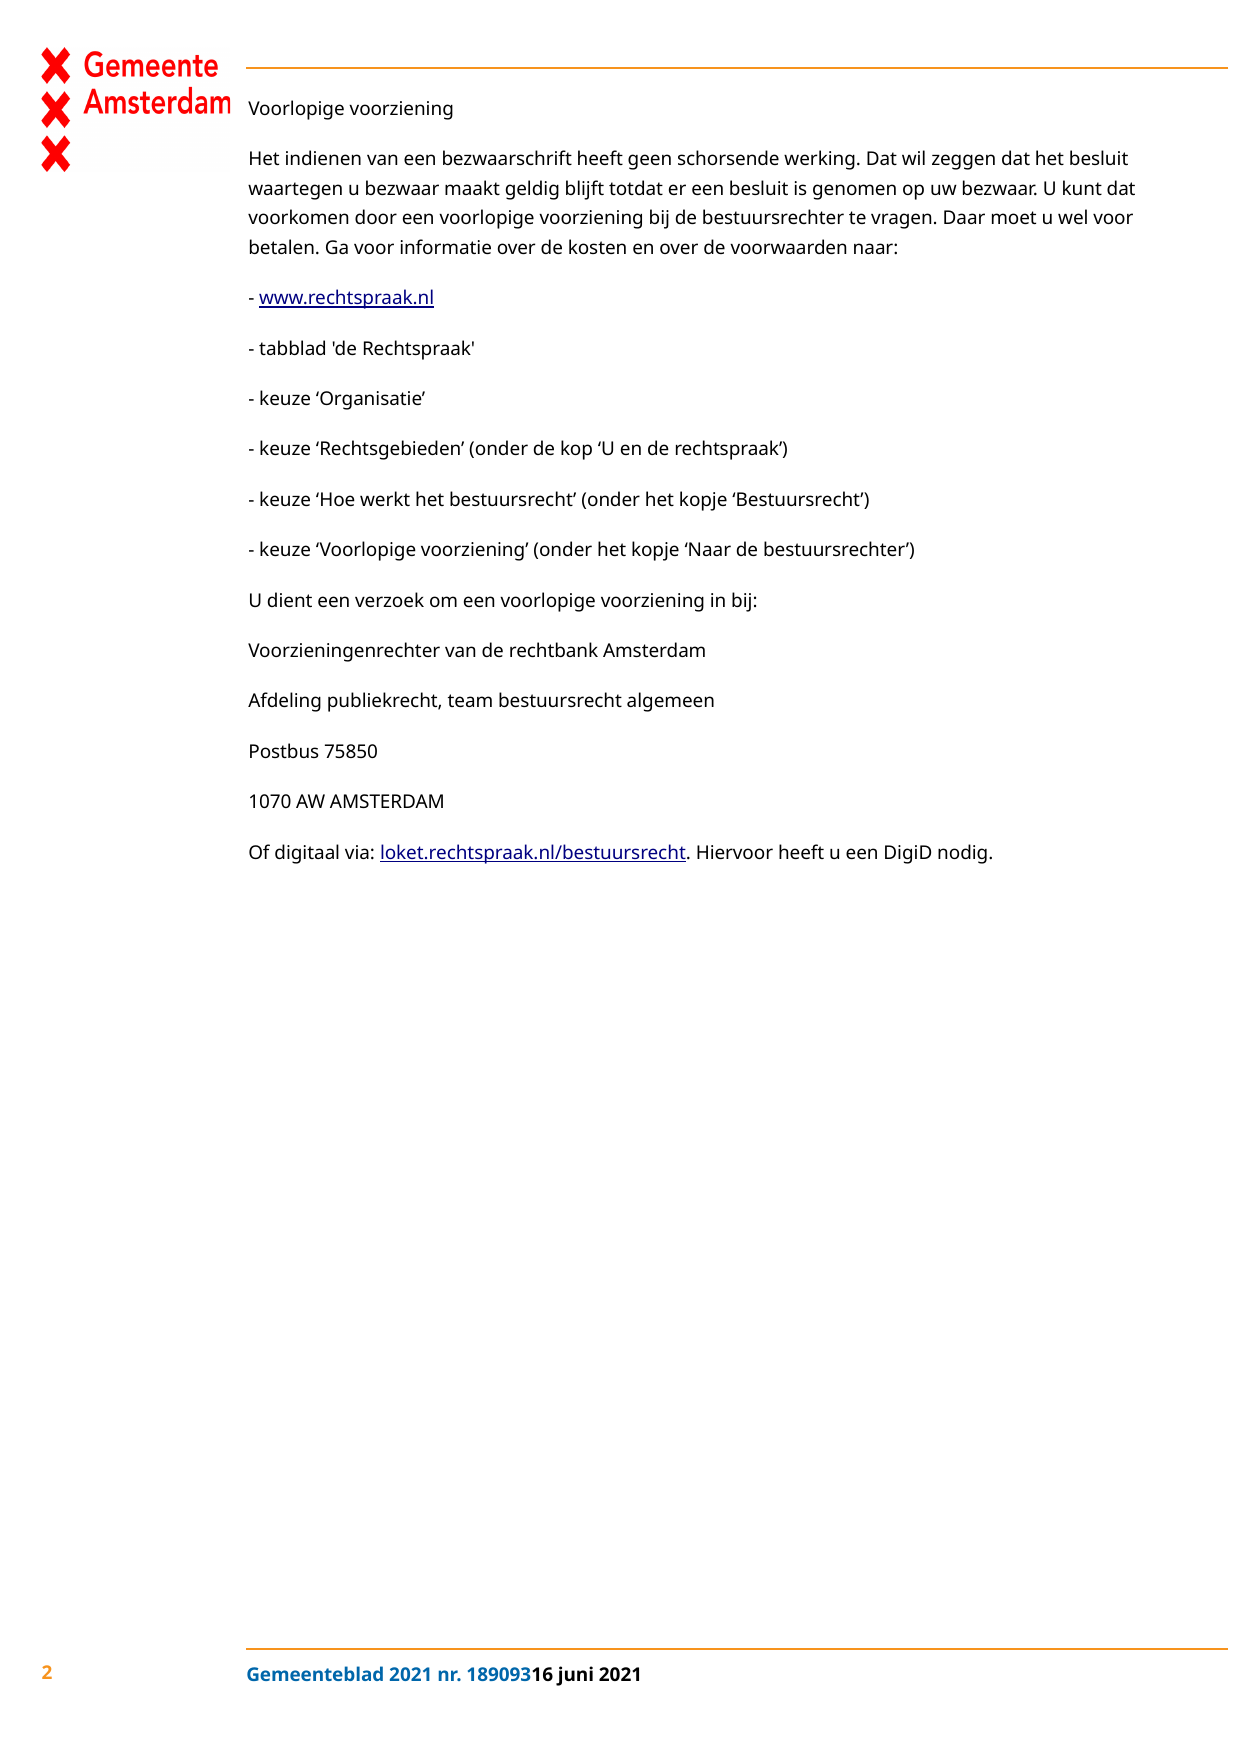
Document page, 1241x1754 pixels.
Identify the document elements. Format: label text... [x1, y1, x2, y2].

text - keuze ‘Rechtsgebieden’ (onder de kop ‘U en de rechtspraak’) [248, 436, 1152, 461]
text 1070 AW AMSTERDAM [248, 788, 1152, 814]
text Of digitaal via: loket.rechtspraak.nl/bestuursrecht. Hiervoor heeft u een DigiD nodig. [248, 839, 1152, 865]
text - keuze ‘Organisatie’ [248, 385, 1152, 411]
text Het indienen van een bezwaarschrift heeft geen schorsende werking. Dat wil zeggen dat het besluit waartegen u bezwaar maakt geldig blijft totdat er een besluit is genomen op uw bezwaar. U kunt dat voorkomen door een voorlopige voorziening bij de bestuursrechter te vragen. Daar moet u wel voor betalen. Ga voor informatie over de kosten en over de voorwaarden naar: [248, 145, 1152, 260]
text Voorzieningenrechter van de rechtbank Amsterdam [248, 637, 1152, 663]
text Postbus 75850 [248, 738, 1152, 764]
text U dient een verzoek om een voorlopige voorziening in bij: [248, 587, 1152, 613]
text - www.rechtspraak.nl [248, 284, 1152, 310]
text - keuze ‘Hoe werkt het bestuursrecht’ (onder het kopje ‘Bestuursrecht’) [248, 486, 1152, 512]
text - tabblad 'de Rechtspraak' [248, 335, 1152, 361]
text Voorlopige voorziening [248, 95, 1152, 121]
text Afdeling publiekrecht, team bestuursrecht algemeen [248, 688, 1152, 713]
text - keuze ‘Voorlopige voorziening’ (onder het kopje ‘Naar de bestuursrechter’) [248, 536, 1152, 562]
picture [41, 47, 231, 172]
